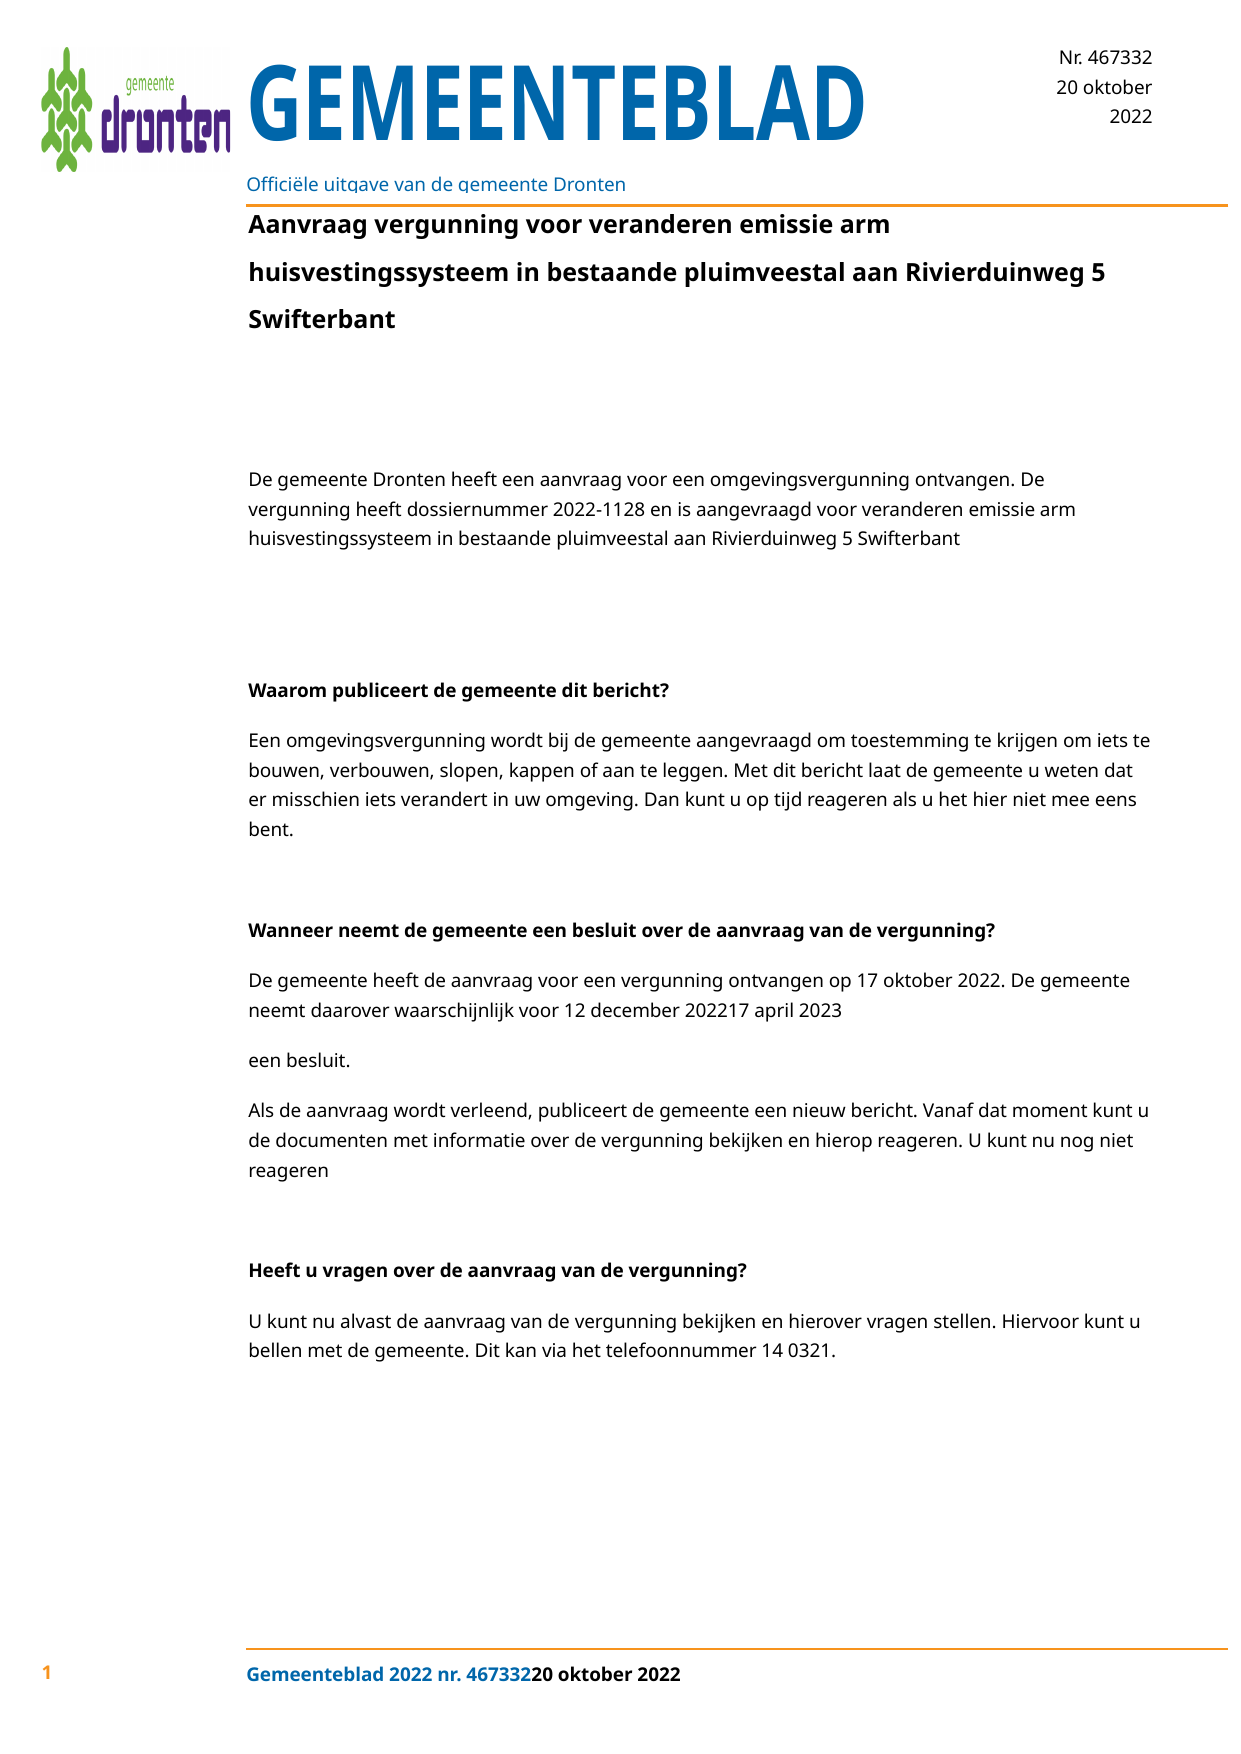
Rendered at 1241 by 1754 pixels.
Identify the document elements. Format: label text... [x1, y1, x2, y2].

text Wanneer neemt de gemeente een besluit over de aanvraag van de vergunning? [248, 917, 1152, 942]
text een besluit. [248, 1047, 1152, 1073]
text Een omgevingsvergunning wordt bij de gemeente aangevraagd om toestemming te krijgen om iets te bouwen, verbouwen, slopen, kappen of aan te leggen. Met dit bericht laat de gemeente u weten dat er misschien iets verandert in uw omgeving. Dan kunt u op tijd reageren als u het hier niet mee eens bent. [248, 727, 1152, 842]
text De gemeente heeft de aanvraag voor een vergunning ontvangen op 17 oktober 2022. De gemeente neemt daarover waarschijnlijk voor 12 december 202217 april 2023 [248, 967, 1152, 1022]
text Waarom publiceert de gemeente dit bericht? [248, 677, 1152, 702]
picture [41, 47, 231, 172]
text Aanvraag vergunning voor veranderen emissie arm huisvestingssysteem in bestaande pluimveestal aan Rivierduinweg 5 Swifterbant [248, 207, 1152, 336]
text Als de aanvraag wordt verleend, publiceert de gemeente een nieuw bericht. Vanaf dat moment kunt u de documenten met informatie over de vergunning bekijken en hierop reageren. U kunt nu nog niet reageren [248, 1098, 1152, 1182]
text U kunt nu alvast de aanvraag van de vergunning bekijken en hierover vragen stellen. Hiervoor kunt u bellen met de gemeente. Dit kan via het telefoonnummer 14 0321. [248, 1308, 1152, 1363]
text Heeft u vragen over de aanvraag van de vergunning? [248, 1258, 1152, 1283]
text De gemeente Dronten heeft een aanvraag voor een omgevingsvergunning ontvangen. De vergunning heeft dossiernummer 2022-1128 en is aangevraagd voor veranderen emissie arm huisvestingssysteem in bestaande pluimveestal aan Rivierduinweg 5 Swifterbant [248, 466, 1152, 551]
